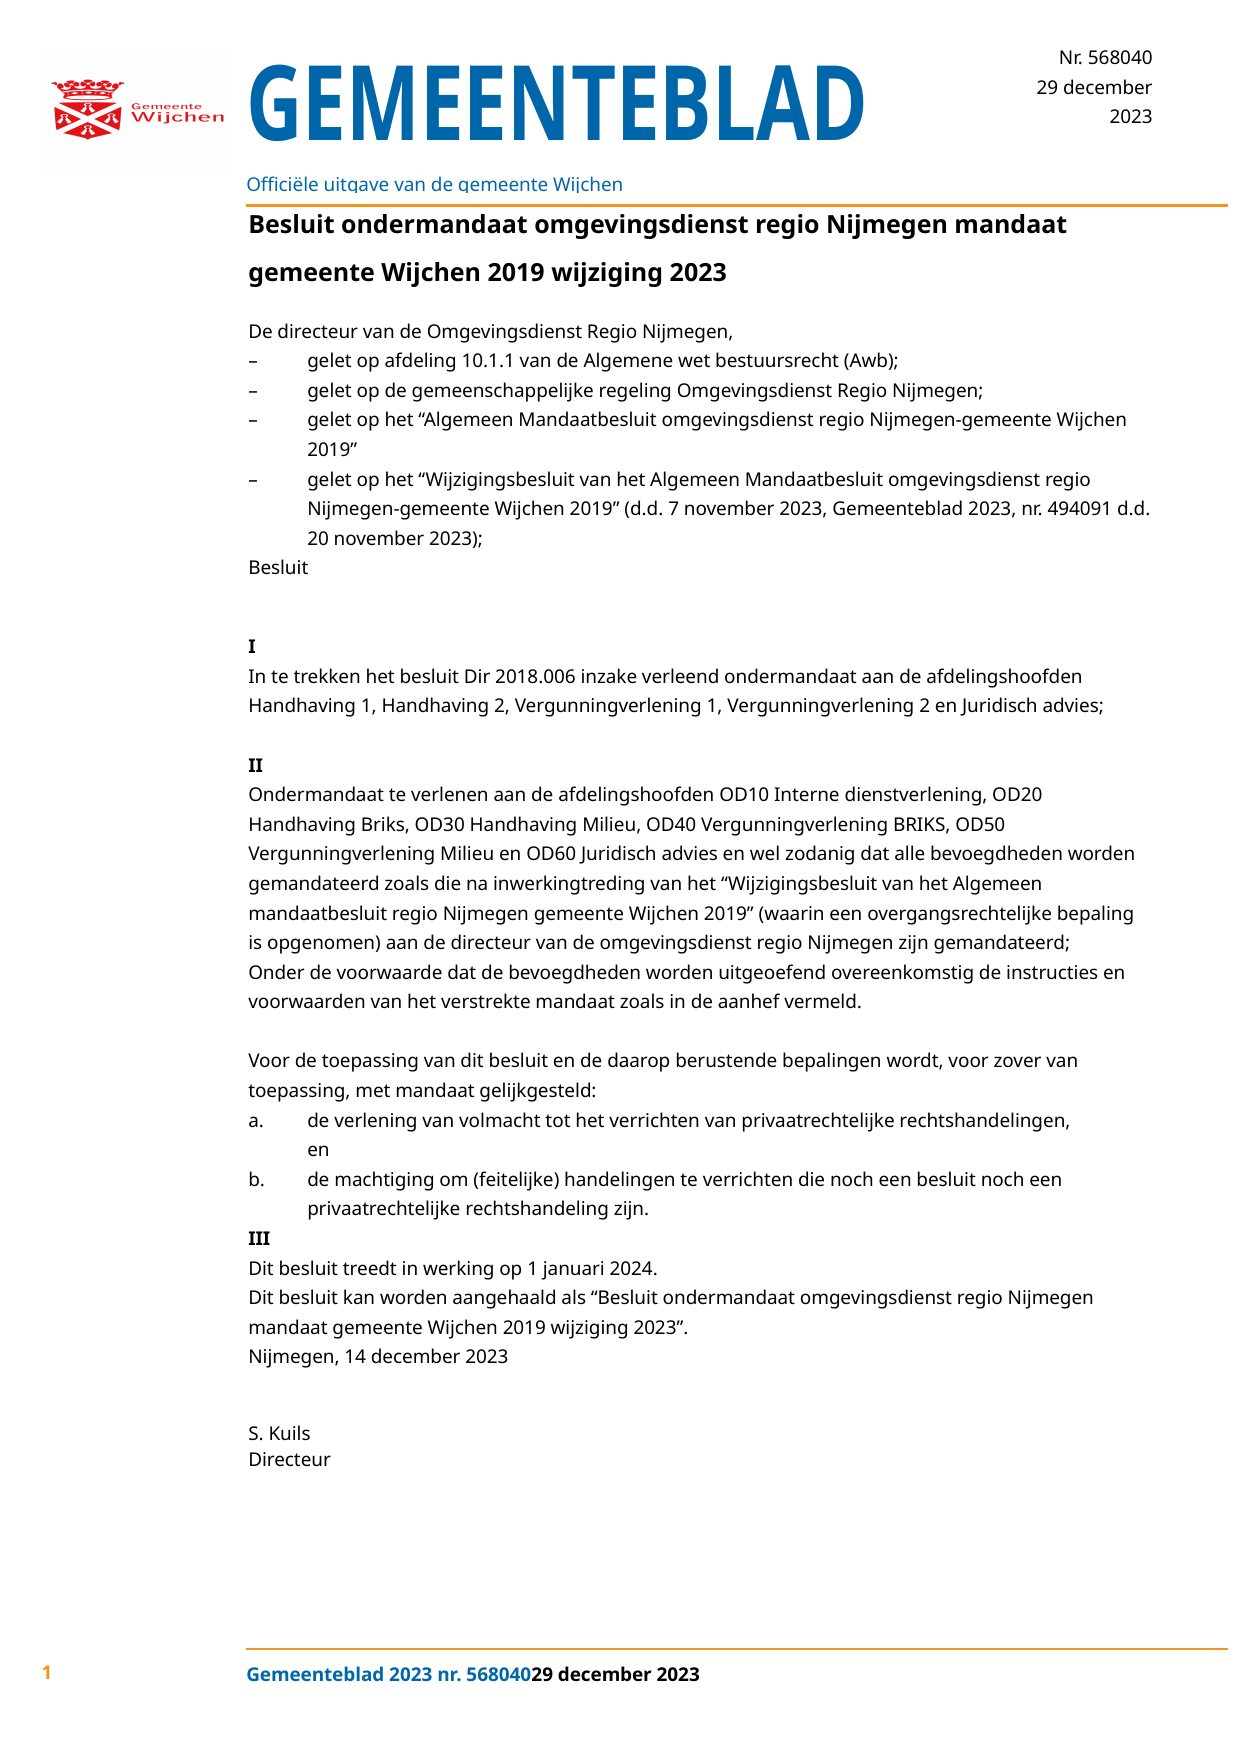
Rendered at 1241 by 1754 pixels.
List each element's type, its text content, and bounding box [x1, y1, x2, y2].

text I [248, 633, 1152, 659]
text In te trekken het besluit Dir 2018.006 inzake verleend ondermandaat aan de afdelingshoofden Handhaving 1, Handhaving 2, Vergunningverlening 1, Vergunningverlening 2 en Juridisch advies; [248, 663, 1152, 718]
text Dit besluit treedt in werking op 1 januari 2024. [248, 1255, 1152, 1280]
text III [248, 1225, 1152, 1251]
text II [248, 752, 1152, 777]
text Directeur [248, 1446, 1152, 1472]
text Besluit [248, 554, 1152, 580]
text Nijmegen, 14 december 2023 [248, 1343, 1152, 1369]
list de verlening van volmacht tot het verrichten van privaatrechtelijke rechtshandelingen, [248, 1107, 1152, 1132]
text Dit besluit kan worden aangehaald als “Besluit ondermandaat omgevingsdienst regio Nijmegen mandaat gemeente Wijchen 2019 wijziging 2023”. [248, 1284, 1152, 1339]
list gelet op de gemeenschappelijke regeling Omgevingsdienst Regio Nijmegen; [248, 377, 1152, 403]
list gelet op het “Wijzigingsbesluit van het Algemeen Mandaatbesluit omgevingsdienst regio Nijmegen-gemeente Wijchen 2019” (d.d. 7 november 2023, Gemeenteblad 2023, nr. 494091 d.d. 20 november 2023); [248, 466, 1152, 551]
text S. Kuils [248, 1421, 1152, 1446]
picture [41, 47, 231, 172]
list gelet op het “Algemeen Mandaatbesluit omgevingsdienst regio Nijmegen-gemeente Wijchen 2019” [248, 407, 1152, 462]
list en [248, 1136, 1152, 1162]
text Voor de toepassing van dit besluit en de daarop berustende bepalingen wordt, voor zover van toepassing, met mandaat gelijkgesteld: [248, 1048, 1152, 1103]
list gelet op afdeling 10.1.1 van de Algemene wet bestuursrecht (Awb); [248, 347, 1152, 373]
text Ondermandaat te verlenen aan de afdelingshoofden OD10 Interne dienstverlening, OD20 Handhaving Briks, OD30 Handhaving Milieu, OD40 Vergunningverlening BRIKS, OD50 Vergunningverlening Milieu en OD60 Juridisch advies en wel zodanig dat alle bevoegdheden worden gemandateerd zoals die na inwerkingtreding van het “Wijzigingsbesluit van het Algemeen mandaatbesluit regio Nijmegen gemeente Wijchen 2019” (waarin een overgangsrechtelijke bepaling is opgenomen) aan de directeur van de omgevingsdienst regio Nijmegen zijn gemandateerd; [248, 781, 1152, 955]
text Besluit ondermandaat omgevingsdienst regio Nijmegen mandaat gemeente Wijchen 2019 wijziging 2023 [248, 207, 1152, 288]
text Onder de voorwaarde dat de bevoegdheden worden uitgeoefend overeenkomstig de instructies en voorwaarden van het verstrekte mandaat zoals in de aanhef vermeld. [248, 959, 1152, 1014]
text De directeur van de Omgevingsdienst Regio Nijmegen, [248, 318, 1152, 344]
list de machtiging om (feitelijke) handelingen te verrichten die noch een besluit noch een privaatrechtelijke rechtshandeling zijn. [248, 1166, 1152, 1221]
